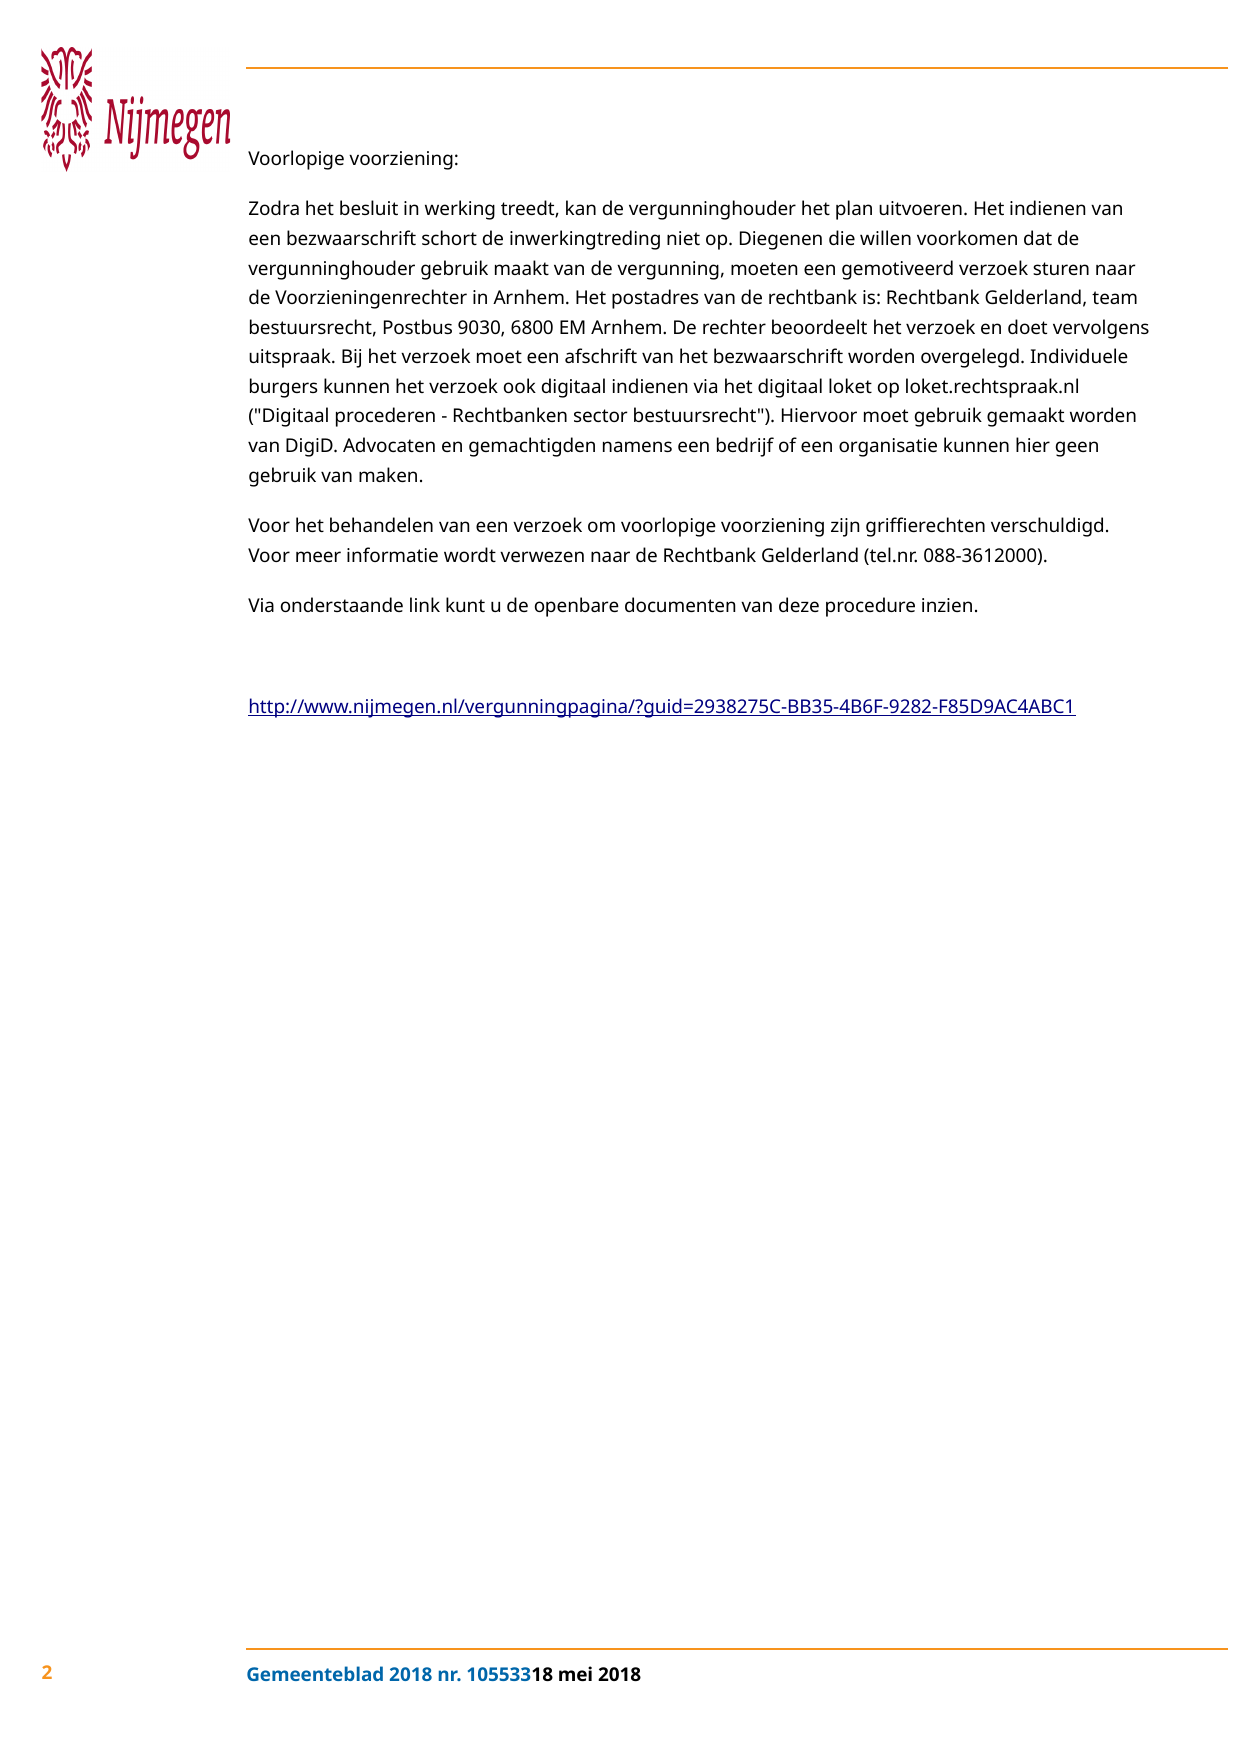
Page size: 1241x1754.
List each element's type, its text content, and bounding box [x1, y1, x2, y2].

text Via onderstaande link kunt u de openbare documenten van deze procedure inzien. [248, 592, 1152, 618]
picture [41, 47, 231, 172]
text http://www.nijmegen.nl/vergunningpagina/?guid=2938275C-BB35-4B6F-9282-F85D9AC4ABC1 [248, 693, 1152, 719]
text Voor het behandelen van een verzoek om voorlopige voorziening zijn griffierechten verschuldigd. Voor meer informatie wordt verwezen naar de Rechtbank Gelderland (tel.nr. 088-3612000). [248, 512, 1152, 568]
text Voorlopige voorziening: [248, 145, 1152, 171]
text Zodra het besluit in werking treedt, kan de vergunninghouder het plan uitvoeren. Het indienen van een bezwaarschrift schort de inwerkingtreding niet op. Diegenen die willen voorkomen dat de vergunninghouder gebruik maakt van de vergunning, moeten een gemotiveerd verzoek sturen naar de Voorzieningenrechter in Arnhem. Het postadres van de rechtbank is: Rechtbank Gelderland, team bestuursrecht, Postbus 9030, 6800 EM Arnhem. De rechter beoordeelt het verzoek en doet vervolgens uitspraak. Bij het verzoek moet een afschrift van het bezwaarschrift worden overgelegd. Individuele burgers kunnen het verzoek ook digitaal indienen via het digitaal loket op loket.rechtspraak.nl ("Digitaal procederen - Rechtbanken sector bestuursrecht"). Hiervoor moet gebruik gemaakt worden van DigiD. Advocaten en gemachtigden namens een bedrijf of een organisatie kunnen hier geen gebruik van maken. [248, 196, 1152, 488]
